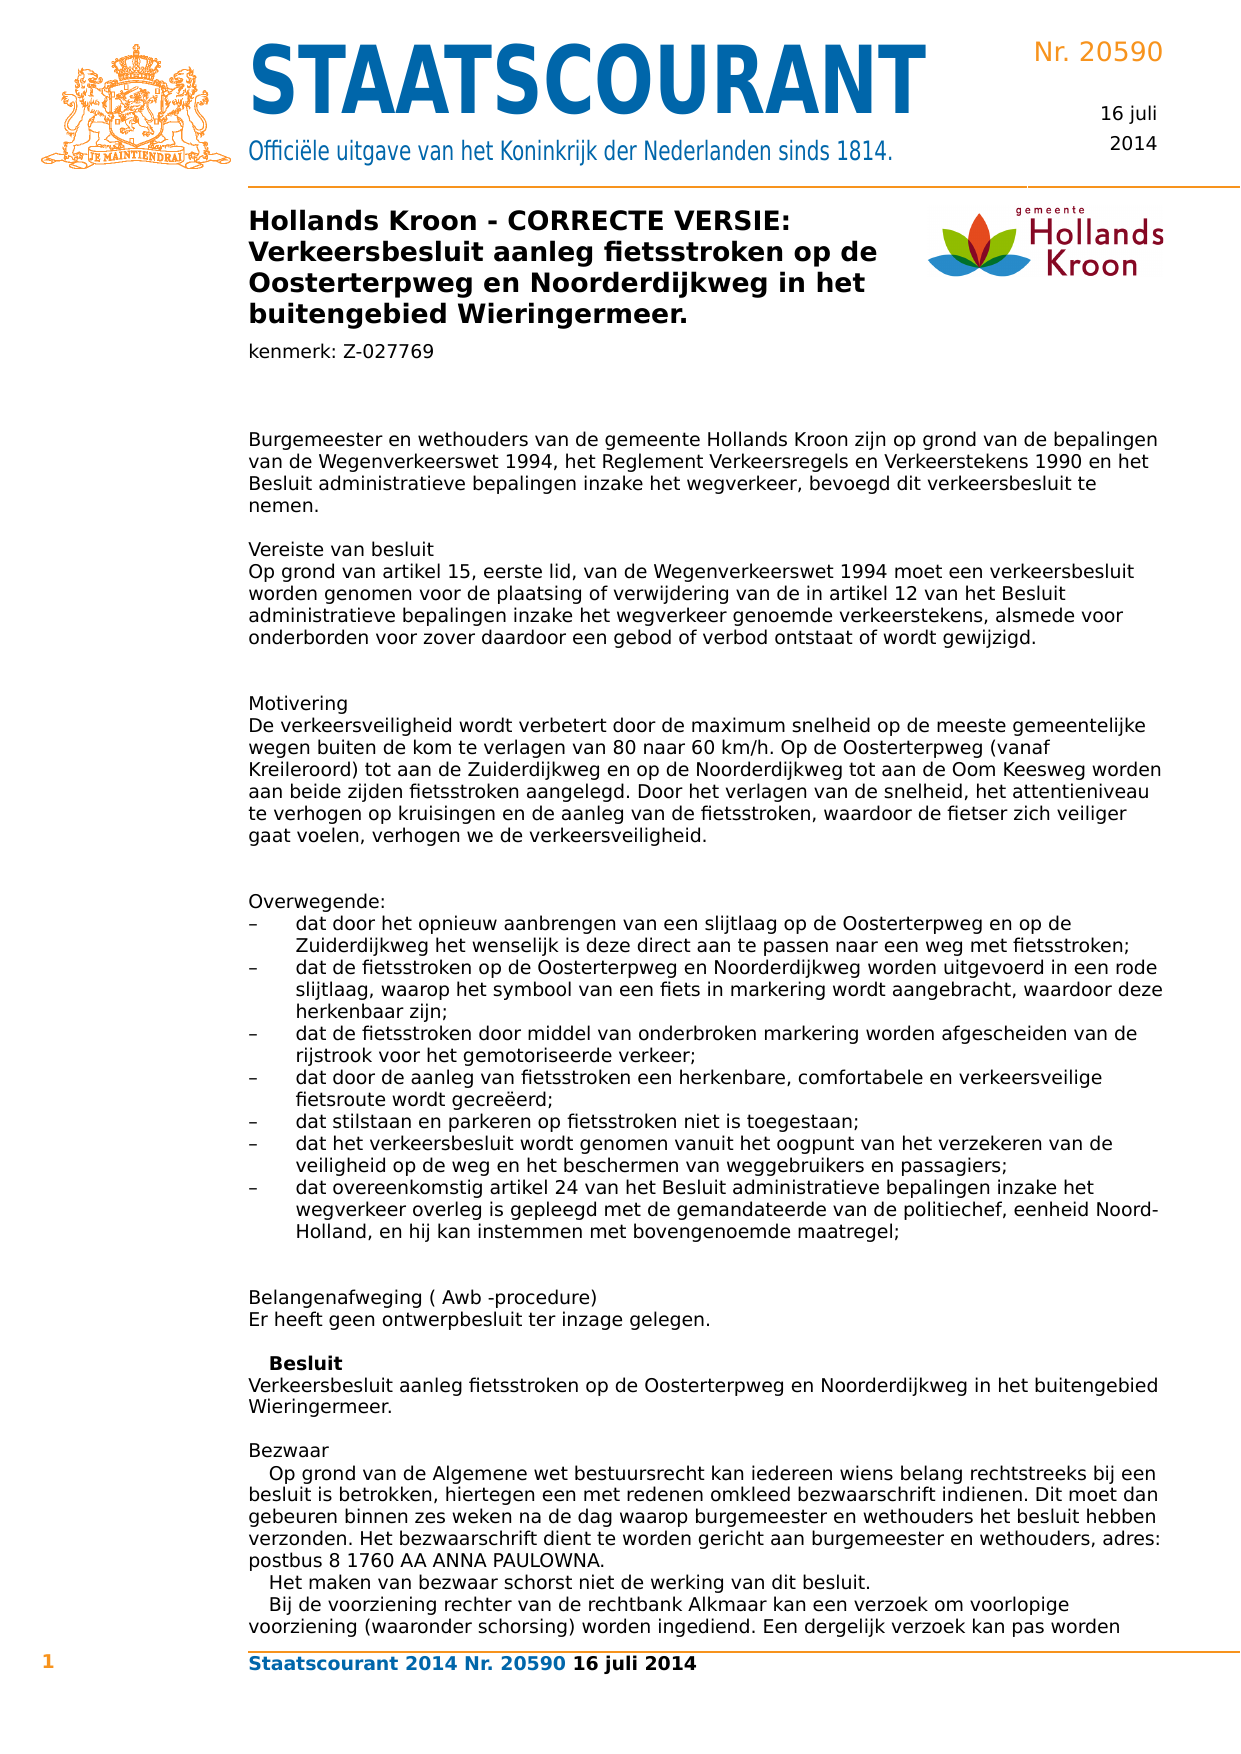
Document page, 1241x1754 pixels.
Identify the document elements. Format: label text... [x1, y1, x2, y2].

subtitle Hollands Kroon - CORRECTE VERSIE: Verkeersbesluit aanleg fietsstroken op de Oosterterpweg en Noorderdijkweg in het buitengebied Wieringermeer. [248, 206, 1163, 330]
text De verkeersveiligheid wordt verbetert door de maximum snelheid op de meeste gemeentelijke wegen buiten de kom te verlagen van 80 naar 60 km/h. Op de Oosterterpweg (vanaf Kreileroord) tot aan de Zuiderdijkweg en op de Noorderdijkweg tot aan de Oom Keesweg worden aan beide zijden fietsstroken aangelegd. Door het verlagen van de snelheid, het attentieniveau te verhogen op kruisingen en de aanleg van de fietsstroken, waardoor de fietser zich veiliger gaat voelen, verhogen we de verkeersveiligheid. [248, 715, 1163, 847]
text Besluit [248, 1352, 1163, 1374]
picture [927, 205, 1164, 277]
text Het maken van bezwaar schorst niet de werking van dit besluit. [248, 1572, 1163, 1594]
text Burgemeester en wethouders van de gemeente Hollands Kroon zijn op grond van de bepalingen van de Wegenverkeerswet 1994, het Reglement Verkeersregels en Verkeerstekens 1990 en het Besluit administratieve bepalingen inzake het wegverkeer, bevoegd dit verkeersbesluit te nemen. [248, 429, 1163, 517]
subtitle Vereiste van besluit [248, 539, 1163, 561]
list dat door het opnieuw aanbrengen van een slijtlaag op de Oosterterpweg en op de Zuiderdijkweg het wenselijk is deze direct aan te passen naar een weg met fietsstroken; [248, 913, 1163, 957]
list dat overeenkomstig artikel 24 van het Besluit administratieve bepalingen inzake het wegverkeer overleg is gepleegd met de gemandateerde van de politiechef, eenheid Noord-Holland, en hij kan instemmen met bovengenoemde maatregel; [248, 1177, 1163, 1243]
subtitle Motivering [248, 693, 1163, 715]
list dat stilstaan en parkeren op fietsstroken niet is toegestaan; [248, 1111, 1163, 1133]
subtitle Belangenafweging ( Awb -procedure) [248, 1287, 1163, 1308]
text kenmerk: Z-027769 [248, 341, 1163, 363]
list dat door de aanleg van fietsstroken een herkenbare, comfortabele en verkeersveilige fietsroute wordt gecreëerd; [248, 1067, 1163, 1111]
text Bij de voorziening rechter van de rechtbank Alkmaar kan een verzoek om voorlopige voorziening (waaronder schorsing) worden ingediend. Een dergelijk verzoek kan pas worden [248, 1594, 1163, 1638]
text Op grond van de Algemene wet bestuursrecht kan iedereen wiens belang rechtstreeks bij een besluit is betrokken, hiertegen een met redenen omkleed bezwaarschrift indienen. Dit moet dan gebeuren binnen zes weken na de dag waarop burgemeester en wethouders het besluit hebben verzonden. Het bezwaarschrift dient te worden gericht aan burgemeester en wethouders, adres: postbus 8 1760 AA ANNA PAULOWNA. [248, 1462, 1163, 1572]
picture [41, 44, 231, 169]
text Verkeersbesluit aanleg fietsstroken op de Oosterterpweg en Noorderdijkweg in het buitengebied Wieringermeer. [248, 1374, 1163, 1418]
text Op grond van artikel 15, eerste lid, van de Wegenverkeerswet 1994 moet een verkeersbesluit worden genomen voor de plaatsing of verwijdering van de in artikel 12 van het Besluit administratieve bepalingen inzake het wegverkeer genoemde verkeerstekens, alsmede voor onderborden voor zover daardoor een gebod of verbod ontstaat of wordt gewijzigd. [248, 561, 1163, 649]
list dat de fietsstroken door middel van onderbroken markering worden afgescheiden van de rijstrook voor het gemotoriseerde verkeer; [248, 1023, 1163, 1067]
list dat de fietsstroken op de Oosterterpweg en Noorderdijkweg worden uitgevoerd in een rode slijtlaag, waarop het symbool van een fiets in markering wordt aangebracht, waardoor deze herkenbaar zijn; [248, 957, 1163, 1023]
subtitle Bezwaar [248, 1440, 1163, 1462]
text Er heeft geen ontwerpbesluit ter inzage gelegen. [248, 1308, 1163, 1331]
subtitle Overwegende: [248, 891, 1163, 913]
list dat het verkeersbesluit wordt genomen vanuit het oogpunt van het verzekeren van de veiligheid op de weg en het beschermen van weggebruikers en passagiers; [248, 1133, 1163, 1177]
